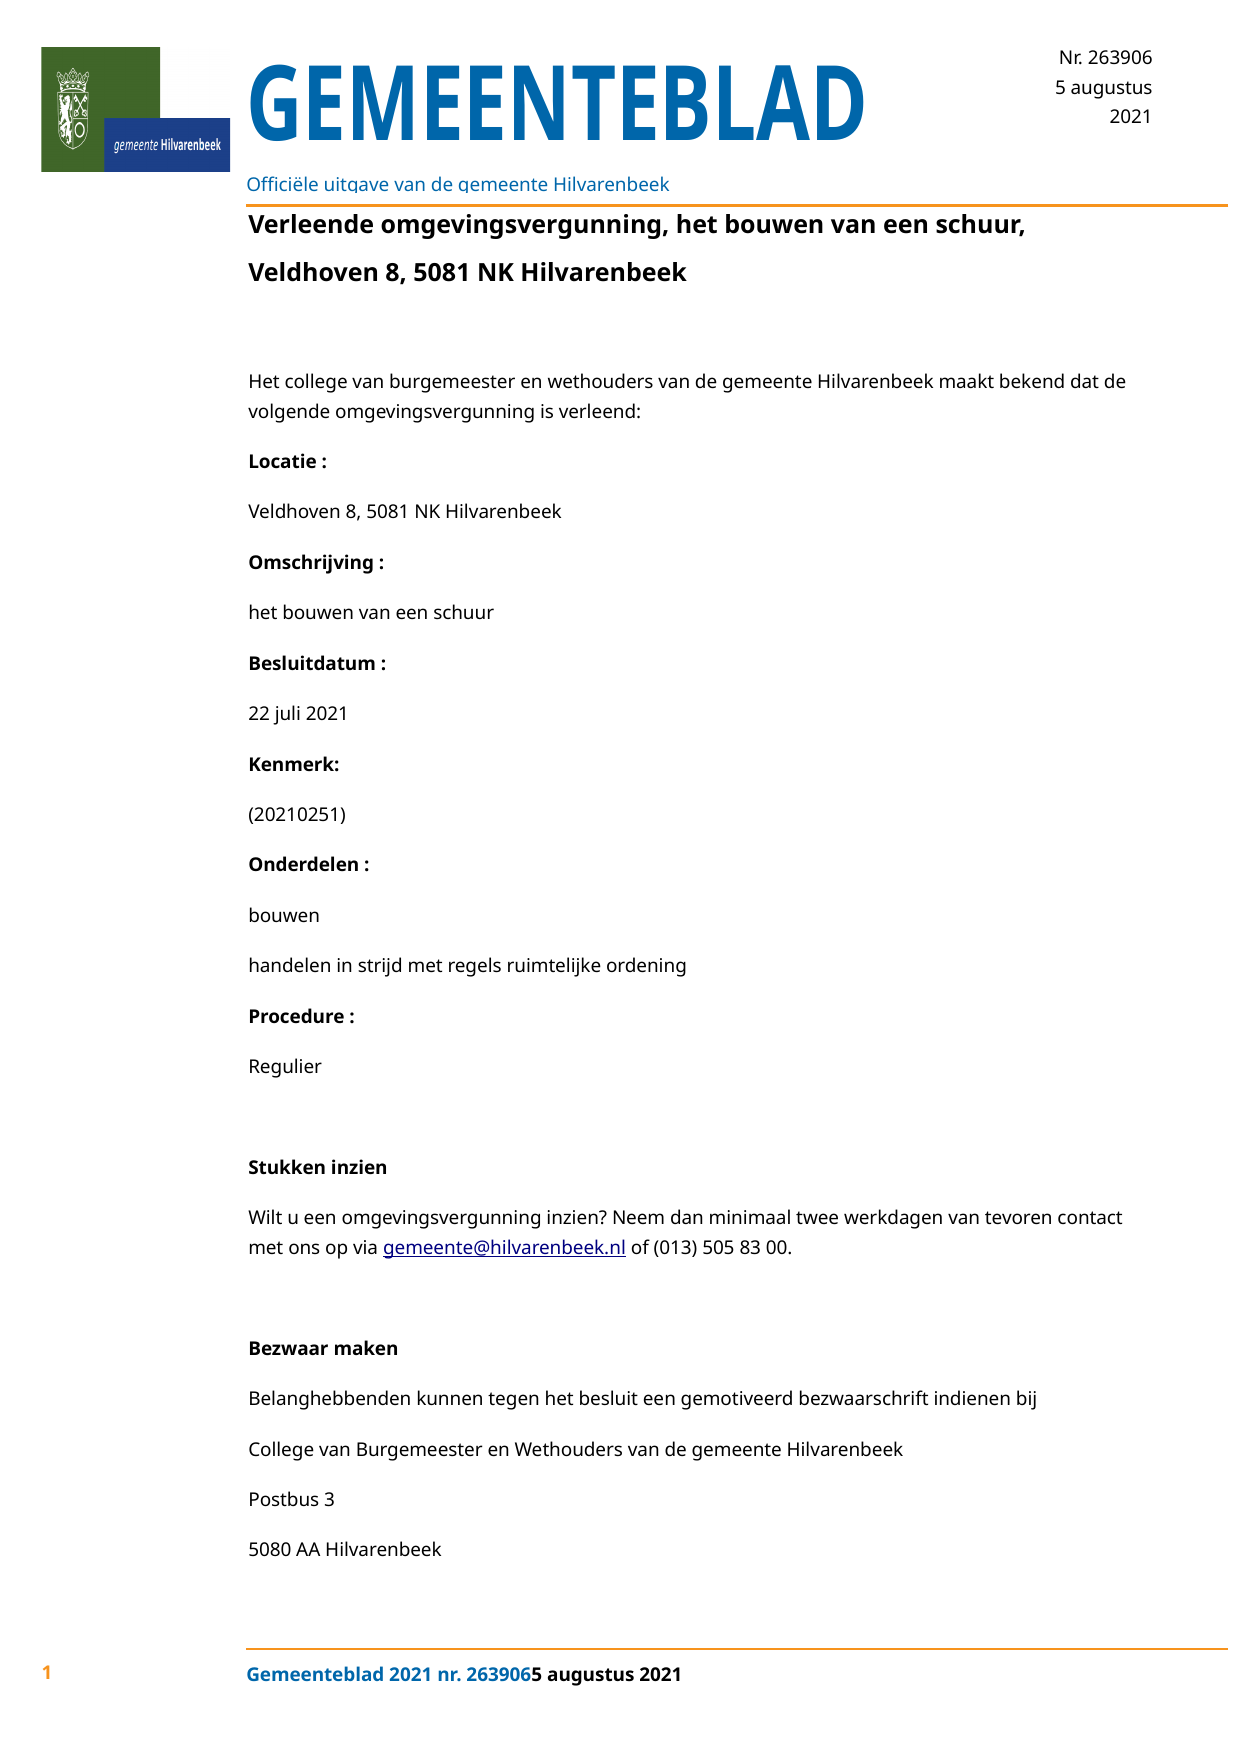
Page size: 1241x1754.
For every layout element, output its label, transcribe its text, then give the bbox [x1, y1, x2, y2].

picture [41, 47, 231, 172]
text Omschrijving : [248, 549, 1152, 575]
text Wilt u een omgevingsvergunning inzien? Neem dan minimaal twee werkdagen van tevoren contact met ons op via gemeente@hilvarenbeek.nl of (013) 505 83 00. [248, 1204, 1152, 1260]
text Procedure : [248, 1003, 1152, 1029]
text bouwen [248, 902, 1152, 928]
text het bouwen van een schuur [248, 599, 1152, 625]
text 5080 AA Hilvarenbeek [248, 1537, 1152, 1562]
text (20210251) [248, 801, 1152, 827]
text Veldhoven 8, 5081 NK Hilvarenbeek [248, 499, 1152, 524]
text Verleende omgevingsvergunning, het bouwen van een schuur, Veldhoven 8, 5081 NK Hilvarenbeek [248, 207, 1152, 288]
text Bezwaar maken [248, 1335, 1152, 1361]
text Kenmerk: [248, 751, 1152, 777]
text handelen in strijd met regels ruimtelijke ordening [248, 952, 1152, 978]
text Locatie : [248, 448, 1152, 474]
text Besluitdatum : [248, 650, 1152, 676]
text 22 juli 2021 [248, 700, 1152, 726]
text Postbus 3 [248, 1486, 1152, 1512]
text Onderdelen : [248, 852, 1152, 877]
text Regulier [248, 1053, 1152, 1079]
text Het college van burgemeester en wethouders van de gemeente Hilvarenbeek maakt bekend dat de volgende omgevingsvergunning is verleend: [248, 368, 1152, 424]
text Belanghebbenden kunnen tegen het besluit een gemotiveerd bezwaarschrift indienen bij [248, 1385, 1152, 1411]
text Stukken inzien [248, 1154, 1152, 1180]
text College van Burgemeester en Wethouders van de gemeente Hilvarenbeek [248, 1436, 1152, 1462]
